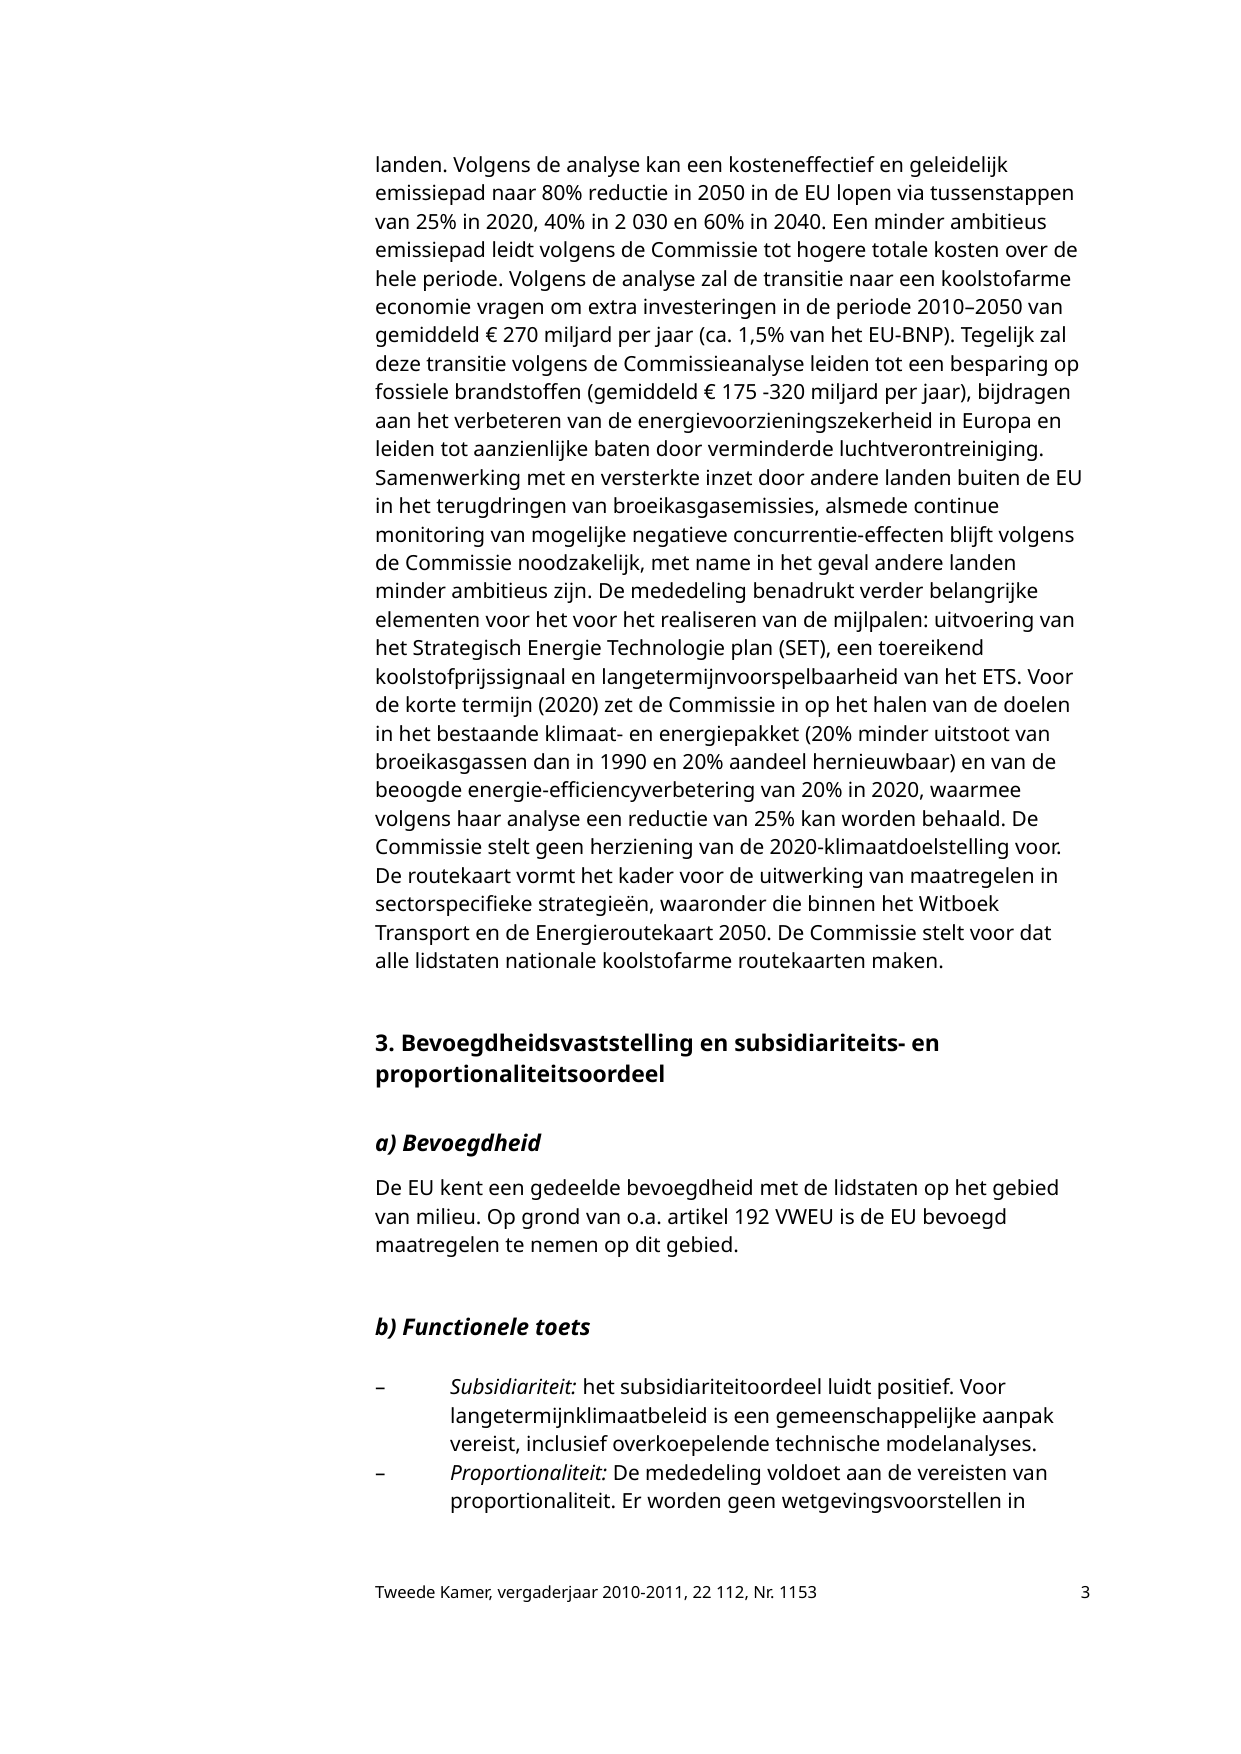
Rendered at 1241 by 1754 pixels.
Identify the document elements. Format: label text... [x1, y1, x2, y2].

list Proportionaliteit: De mededeling voldoet aan de vereisten van proportionaliteit. Er worden geen wetgevingsvoorstellen in [375, 1458, 1090, 1515]
list Subsidiariteit: het subsidiariteitoordeel luidt positief. Voor langetermijnklimaatbeleid is een gemeenschappelijke aanpak vereist, inclusief overkoepelende technische modelanalyses. [375, 1372, 1090, 1458]
subtitle 3. Bevoegdheidsvaststelling en subsidiariteits- en proportionaliteitsoordeel [375, 1027, 1090, 1090]
subtitle a) Bevoegdheid [375, 1127, 1090, 1158]
text landen. Volgens de analyse kan een kosteneffectief en geleidelijk emissiepad naar 80% reductie in 2050 in de EU lopen via tussenstappen van 25% in 2020, 40% in 2 030 en 60% in 2040. Een minder ambitieus emissiepad leidt volgens de Commissie tot hogere totale kosten over de hele periode. Volgens de analyse zal de transitie naar een koolstofarme economie vragen om extra investeringen in de periode 2010–2050 van gemiddeld € 270 miljard per jaar (ca. 1,5% van het EU-BNP). Tegelijk zal deze transitie volgens de Commissieanalyse leiden tot een besparing op fossiele brandstoffen (gemiddeld € 175 -320 miljard per jaar), bijdragen aan het verbeteren van de energievoorzieningszekerheid in Europa en leiden tot aanzienlijke baten door verminderde luchtverontreiniging. Samenwerking met en versterkte inzet door andere landen buiten de EU in het terugdringen van broeikasgasemissies, alsmede continue monitoring van mogelijke negatieve concurrentie-effecten blijft volgens de Commissie noodzakelijk, met name in het geval andere landen minder ambitieus zijn. De mededeling benadrukt verder belangrijke elementen voor het voor het realiseren van de mijlpalen: uitvoering van het Strategisch Energie Technologie plan (SET), een toereikend koolstofprijssignaal en langetermijnvoorspelbaarheid van het ETS. Voor de korte termijn (2020) zet de Commissie in op het halen van de doelen in het bestaande klimaat- en energiepakket (20% minder uitstoot van broeikasgassen dan in 1990 en 20% aandeel hernieuwbaar) en van de beoogde energie-efficiencyverbetering van 20% in 2020, waarmee volgens haar analyse een reductie van 25% kan worden behaald. De Commissie stelt geen herziening van de 2020-klimaatdoelstelling voor. De routekaart vormt het kader voor de uitwerking van maatregelen in sectorspecifieke strategieën, waaronder die binnen het Witboek Transport en de Energieroutekaart 2050. De Commissie stelt voor dat alle lidstaten nationale koolstofarme routekaarten maken. [375, 150, 1090, 975]
subtitle b) Functionele toets [375, 1311, 1090, 1342]
text De EU kent een gedeelde bevoegdheid met de lidstaten op het gebied van milieu. Op grond van o.a. artikel 192 VWEU is de EU bevoegd maatregelen te nemen op dit gebied. [375, 1173, 1090, 1259]
